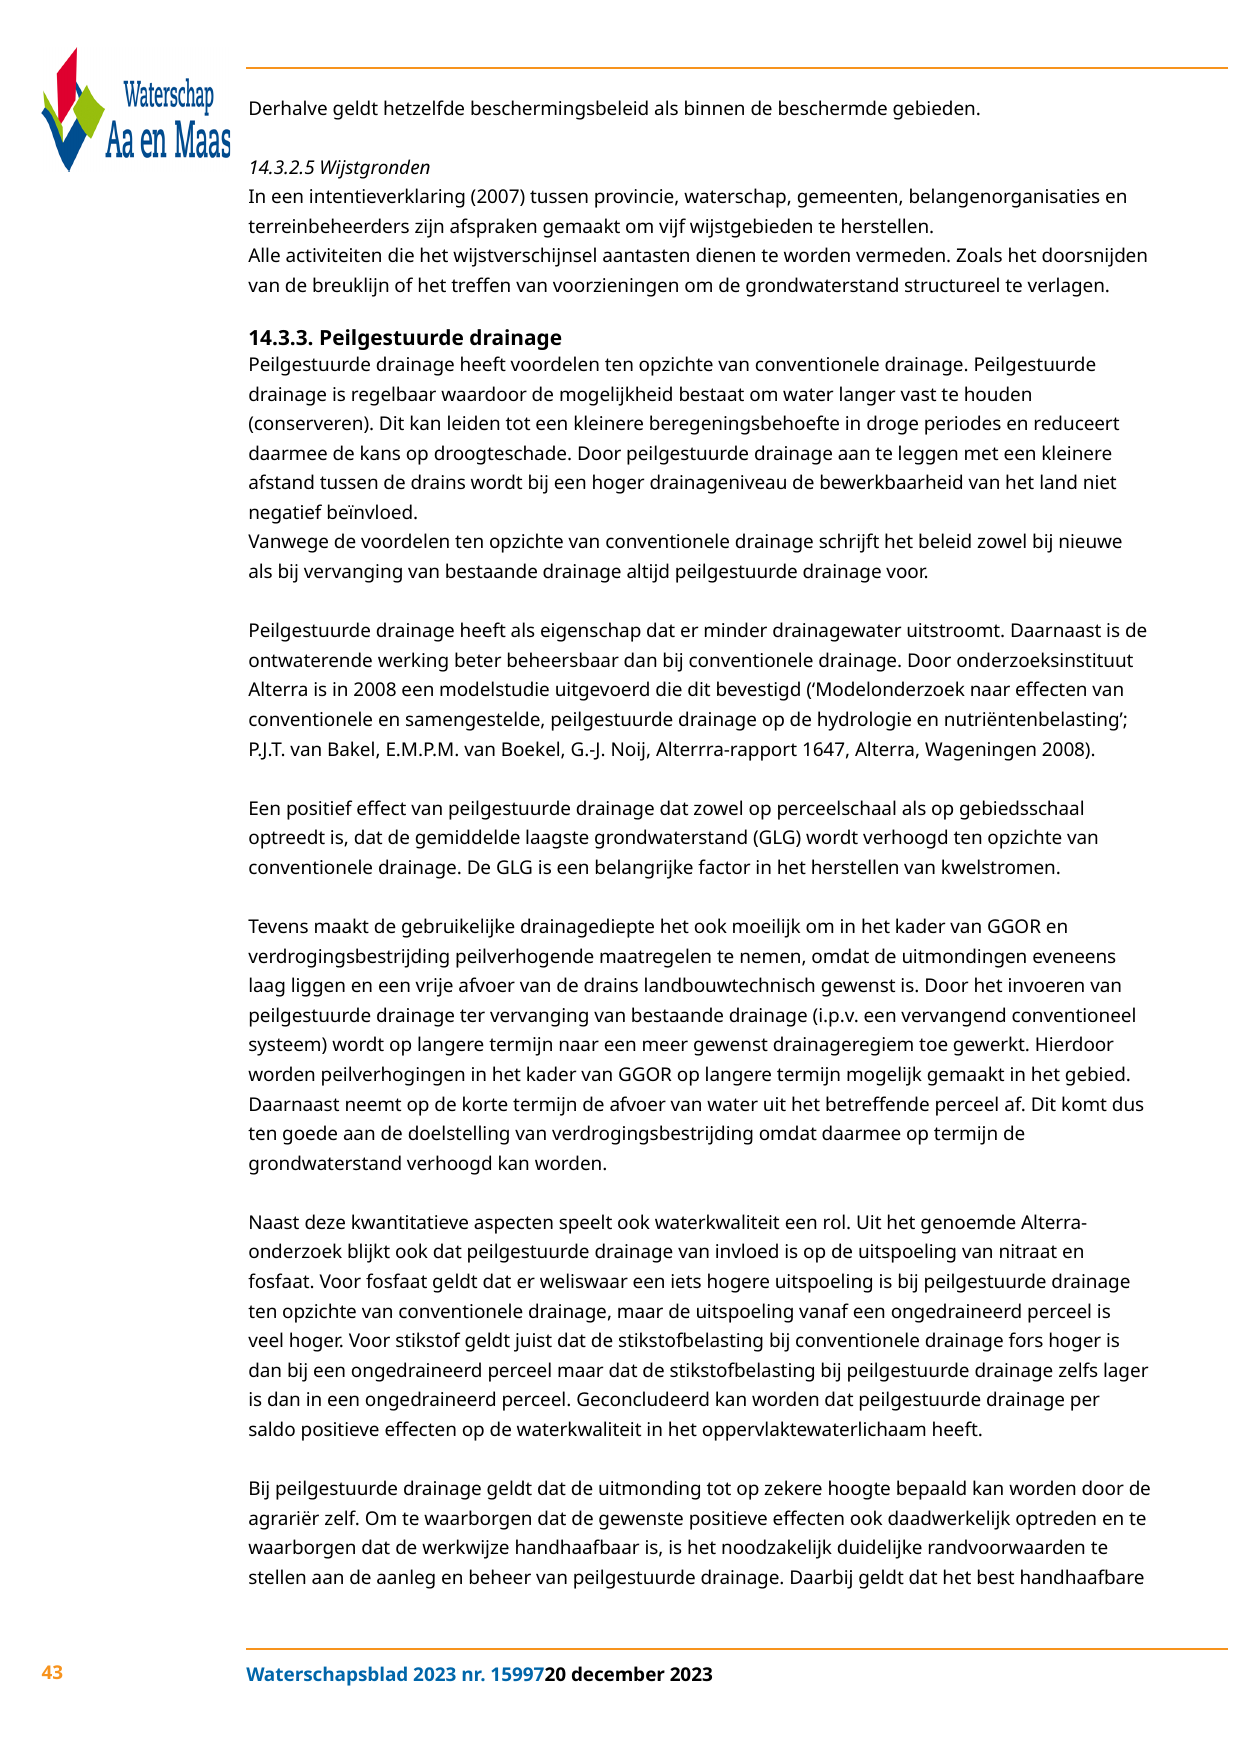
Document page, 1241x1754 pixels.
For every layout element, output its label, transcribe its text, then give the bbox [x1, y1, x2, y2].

text Vanwege de voordelen ten opzichte van conventionele drainage schrijft het beleid zowel bij nieuwe als bij vervanging van bestaande drainage altijd peilgestuurde drainage voor. [248, 529, 1152, 584]
text 14.3.2.5 Wijstgronden [248, 154, 1152, 180]
text Een positief effect van peilgestuurde drainage dat zowel op perceelschaal als op gebiedsschaal optreedt is, dat de gemiddelde laagste grondwaterstand (GLG) wordt verhoogd ten opzichte van conventionele drainage. De GLG is een belangrijke factor in het herstellen van kwelstromen. [248, 795, 1152, 880]
text Alle activiteiten die het wijstverschijnsel aantasten dienen te worden vermeden. Zoals het doorsnijden van de breuklijn of het treffen van voorzieningen om de grondwaterstand structureel te verlagen. [248, 243, 1152, 298]
text In een intentieverklaring (2007) tussen provincie, waterschap, gemeenten, belangenorganisaties en terreinbeheerders zijn afspraken gemaakt om vijf wijstgebieden te herstellen. [248, 183, 1152, 239]
text 14.3.3. Peilgestuurde drainage [248, 323, 1152, 351]
picture [41, 47, 231, 172]
text Bij peilgestuurde drainage geldt dat de uitmonding tot op zekere hoogte bepaald kan worden door de agrariër zelf. Om te waarborgen dat de gewenste positieve effecten ook daadwerkelijk optreden en te waarborgen dat de werkwijze handhaafbaar is, is het noodzakelijk duidelijke randvoorwaarden te stellen aan de aanleg en beheer van peilgestuurde drainage. Daarbij geldt dat het best handhaafbare [248, 1475, 1152, 1590]
text Peilgestuurde drainage heeft voordelen ten opzichte van conventionele drainage. Peilgestuurde drainage is regelbaar waardoor de mogelijkheid bestaat om water langer vast te houden (conserveren). Dit kan leiden tot een kleinere beregeningsbehoefte in droge periodes en reduceert daarmee de kans op droogteschade. Door peilgestuurde drainage aan te leggen met een kleinere afstand tussen de drains wordt bij een hoger drainageniveau de bewerkbaarheid van het land niet negatief beïnvloed. [248, 351, 1152, 525]
text Peilgestuurde drainage heeft als eigenschap dat er minder drainagewater uitstroomt. Daarnaast is de ontwaterende werking beter beheersbaar dan bij conventionele drainage. Door onderzoeksinstituut Alterra is in 2008 een modelstudie uitgevoerd die dit bevestigd (‘Modelonderzoek naar effecten van conventionele en samengestelde, peilgestuurde drainage op de hydrologie en nutriëntenbelasting’; P.J.T. van Bakel, E.M.P.M. van Boekel, G.-J. Noij, Alterrra-rapport 1647, Alterra, Wageningen 2008). [248, 617, 1152, 761]
text Tevens maakt de gebruikelijke drainagediepte het ook moeilijk om in het kader van GGOR en verdrogingsbestrijding peilverhogende maatregelen te nemen, omdat de uitmondingen eveneens laag liggen en een vrije afvoer van de drains landbouwtechnisch gewenst is. Door het invoeren van peilgestuurde drainage ter vervanging van bestaande drainage (i.p.v. een vervangend conventioneel systeem) wordt op langere termijn naar een meer gewenst drainageregiem toe gewerkt. Hierdoor worden peilverhogingen in het kader van GGOR op langere termijn mogelijk gemaakt in het gebied. Daarnaast neemt op de korte termijn de afvoer van water uit het betreffende perceel af. Dit komt dus ten goede aan de doelstelling van verdrogingsbestrijding omdat daarmee op termijn de grondwaterstand verhoogd kan worden. [248, 913, 1152, 1176]
text Derhalve geldt hetzelfde beschermingsbeleid als binnen de beschermde gebieden. [248, 95, 1152, 121]
text Naast deze kwantitatieve aspecten speelt ook waterkwaliteit een rol. Uit het genoemde Alterra-onderzoek blijkt ook dat peilgestuurde drainage van invloed is op de uitspoeling van nitraat en fosfaat. Voor fosfaat geldt dat er weliswaar een iets hogere uitspoeling is bij peilgestuurde drainage ten opzichte van conventionele drainage, maar de uitspoeling vanaf een ongedraineerd perceel is veel hoger. Voor stikstof geldt juist dat de stikstofbelasting bij conventionele drainage fors hoger is dan bij een ongedraineerd perceel maar dat de stikstofbelasting bij peilgestuurde drainage zelfs lager is dan in een ongedraineerd perceel. Geconcludeerd kan worden dat peilgestuurde drainage per saldo positieve effecten op de waterkwaliteit in het oppervlaktewaterlichaam heeft. [248, 1209, 1152, 1442]
